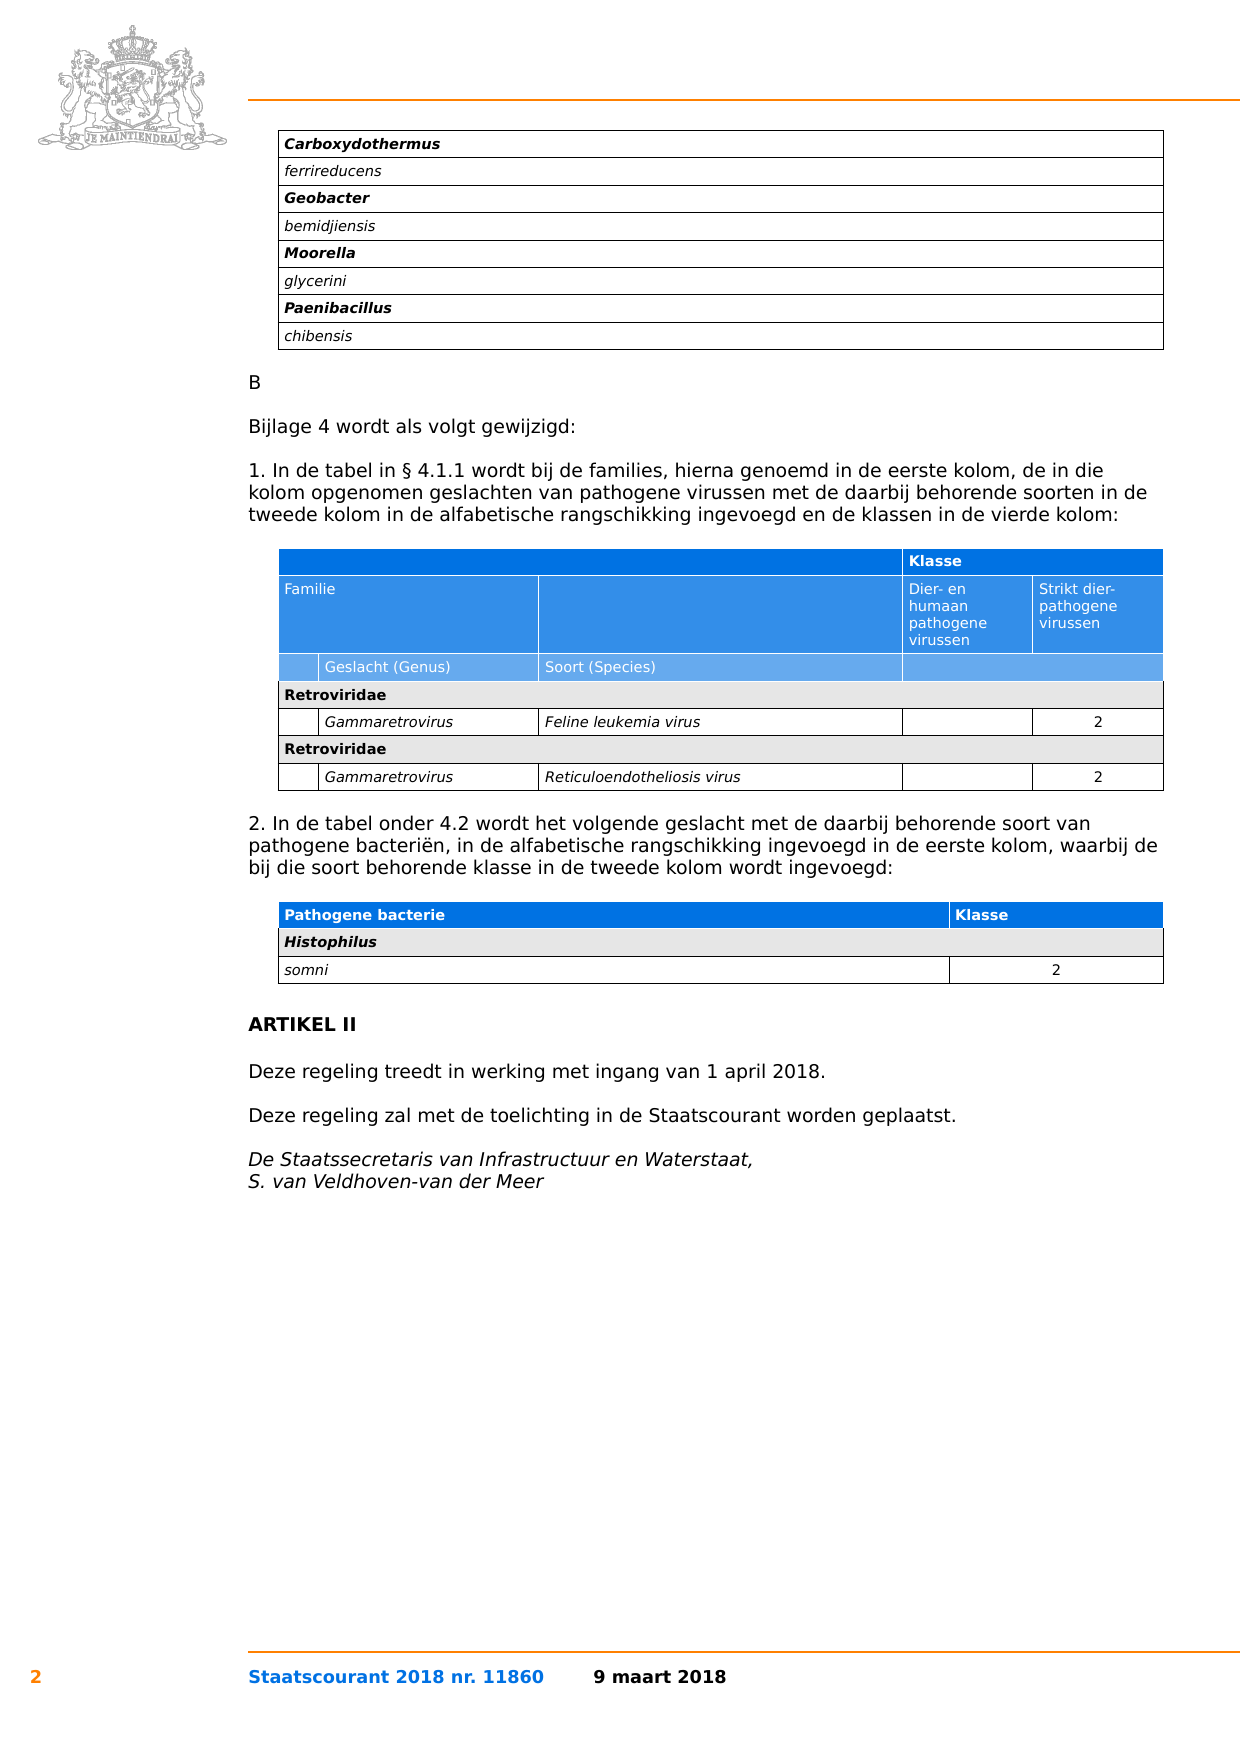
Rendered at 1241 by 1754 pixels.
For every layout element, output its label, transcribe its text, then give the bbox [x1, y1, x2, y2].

text Bijlage 4 wordt als volgt gewijzigd: [248, 416, 1163, 438]
table_cell Geslacht (Genus) [319, 654, 538, 681]
table_cell [279, 764, 318, 790]
table_cell Feline leukemia virus [539, 709, 902, 735]
text 2. In de tabel onder 4.2 wordt het volgende geslacht met de daarbij behorende soort van pathogene bacteriën, in de alfabetische rangschikking ingevoegd in de eerste kolom, waarbij de bij die soort behorende klasse in de tweede kolom wordt ingevoegd: [248, 813, 1163, 879]
table_cell [539, 576, 902, 653]
table_cell [279, 654, 318, 681]
table_cell Retroviridae [279, 682, 1163, 708]
picture [38, 25, 227, 150]
table_cell [903, 764, 1032, 790]
table_header Pathogene bacterie [279, 902, 949, 928]
table_cell ferrireducens [279, 158, 1163, 185]
table_cell Geobacter [279, 186, 1163, 212]
table_header Klasse [950, 902, 1163, 928]
subtitle ARTIKEL II [248, 1014, 1163, 1036]
text 1. In de tabel in § 4.1.1 wordt bij de families, hierna genoemd in de eerste kolom, de in die kolom opgenomen geslachten van pathogene virussen met de daarbij behorende soorten in de tweede kolom in de alfabetische rangschikking ingevoegd en de klassen in de vierde kolom: [248, 460, 1163, 526]
table_cell 2 [1033, 709, 1163, 735]
text Deze regeling treedt in werking met ingang van 1 april 2018. [248, 1061, 1163, 1083]
table_cell Histophilus [279, 929, 1163, 956]
table_cell Moorella [279, 241, 1163, 267]
table_cell [903, 654, 1163, 681]
text Deze regeling zal met de toelichting in de Staatscourant worden geplaatst. [248, 1105, 1163, 1127]
text De Staatssecretaris van Infrastructuur en Waterstaat, S. van Veldhoven-van der Meer [248, 1149, 1163, 1193]
table_cell Retroviridae [279, 736, 1163, 763]
table_cell Paenibacillus [279, 295, 1163, 322]
table_cell [903, 709, 1032, 735]
table_cell Strikt dier-pathogene virussen [1033, 576, 1163, 653]
table_cell 2 [950, 957, 1163, 983]
table_cell [279, 709, 318, 735]
table_cell 2 [1033, 764, 1163, 790]
table_cell Soort (Species) [539, 654, 902, 681]
text B [248, 372, 1163, 394]
table_cell somni [279, 957, 949, 983]
table_cell bemidjiensis [279, 213, 1163, 239]
table_cell Reticuloendotheliosis virus [539, 764, 902, 790]
table_cell Gammaretrovirus [319, 709, 538, 735]
table_cell glycerini [279, 268, 1163, 294]
table_cell Dier- en humaan pathogene virussen [903, 576, 1032, 653]
table_cell Gammaretrovirus [319, 764, 538, 790]
table_cell chibensis [279, 323, 1163, 349]
table_header Klasse [903, 549, 1163, 575]
table_header Carboxydothermus [279, 131, 1163, 157]
table_cell Familie [279, 576, 538, 653]
table_header [279, 549, 902, 575]
